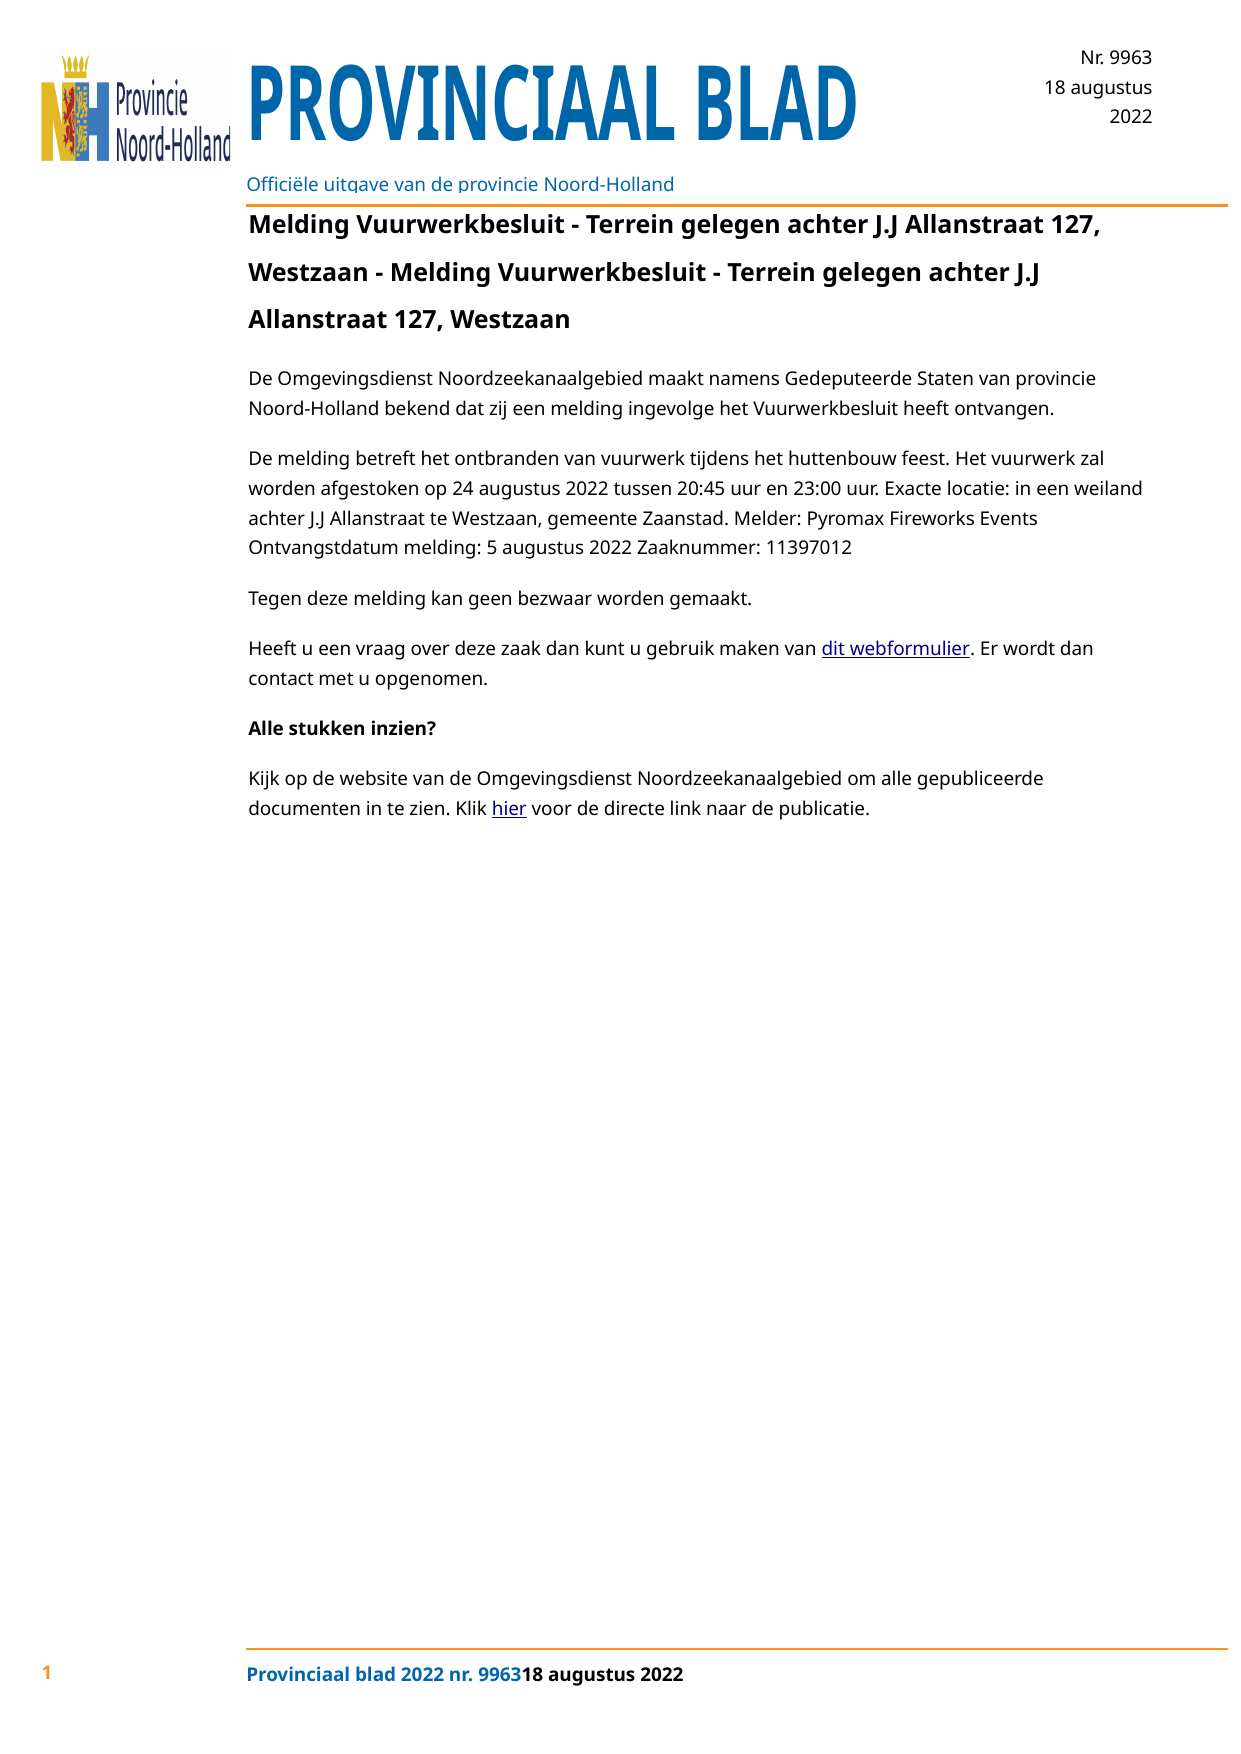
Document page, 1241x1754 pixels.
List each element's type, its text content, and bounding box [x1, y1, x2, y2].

text Alle stukken inzien? [248, 715, 1152, 741]
picture [41, 47, 231, 172]
text Tegen deze melding kan geen bezwaar worden gemaakt. [248, 585, 1152, 610]
text Melding Vuurwerkbesluit - Terrein gelegen achter J.J Allanstraat 127, Westzaan - Melding Vuurwerkbesluit - Terrein gelegen achter J.J Allanstraat 127, Westzaan [248, 207, 1152, 336]
text De Omgevingsdienst Noordzeekanaalgebied maakt namens Gedeputeerde Staten van provincie Noord-Holland bekend dat zij een melding ingevolge het Vuurwerkbesluit heeft ontvangen. [248, 366, 1152, 421]
text De melding betreft het ontbranden van vuurwerk tijdens het huttenbouw feest. Het vuurwerk zal worden afgestoken op 24 augustus 2022 tussen 20:45 uur en 23:00 uur. Exacte locatie: in een weiland achter J.J Allanstraat te Westzaan, gemeente Zaanstad. Melder: Pyromax Fireworks Events Ontvangstdatum melding: 5 augustus 2022 Zaaknummer: 11397012 [248, 446, 1152, 560]
text Heeft u een vraag over deze zaak dan kunt u gebruik maken van dit webformulier. Er wordt dan contact met u opgenomen. [248, 635, 1152, 690]
text Kijk op de website van de Omgevingsdienst Noordzeekanaalgebied om alle gepubliceerde documenten in te zien. Klik hier voor de directe link naar de publicatie. [248, 766, 1152, 821]
